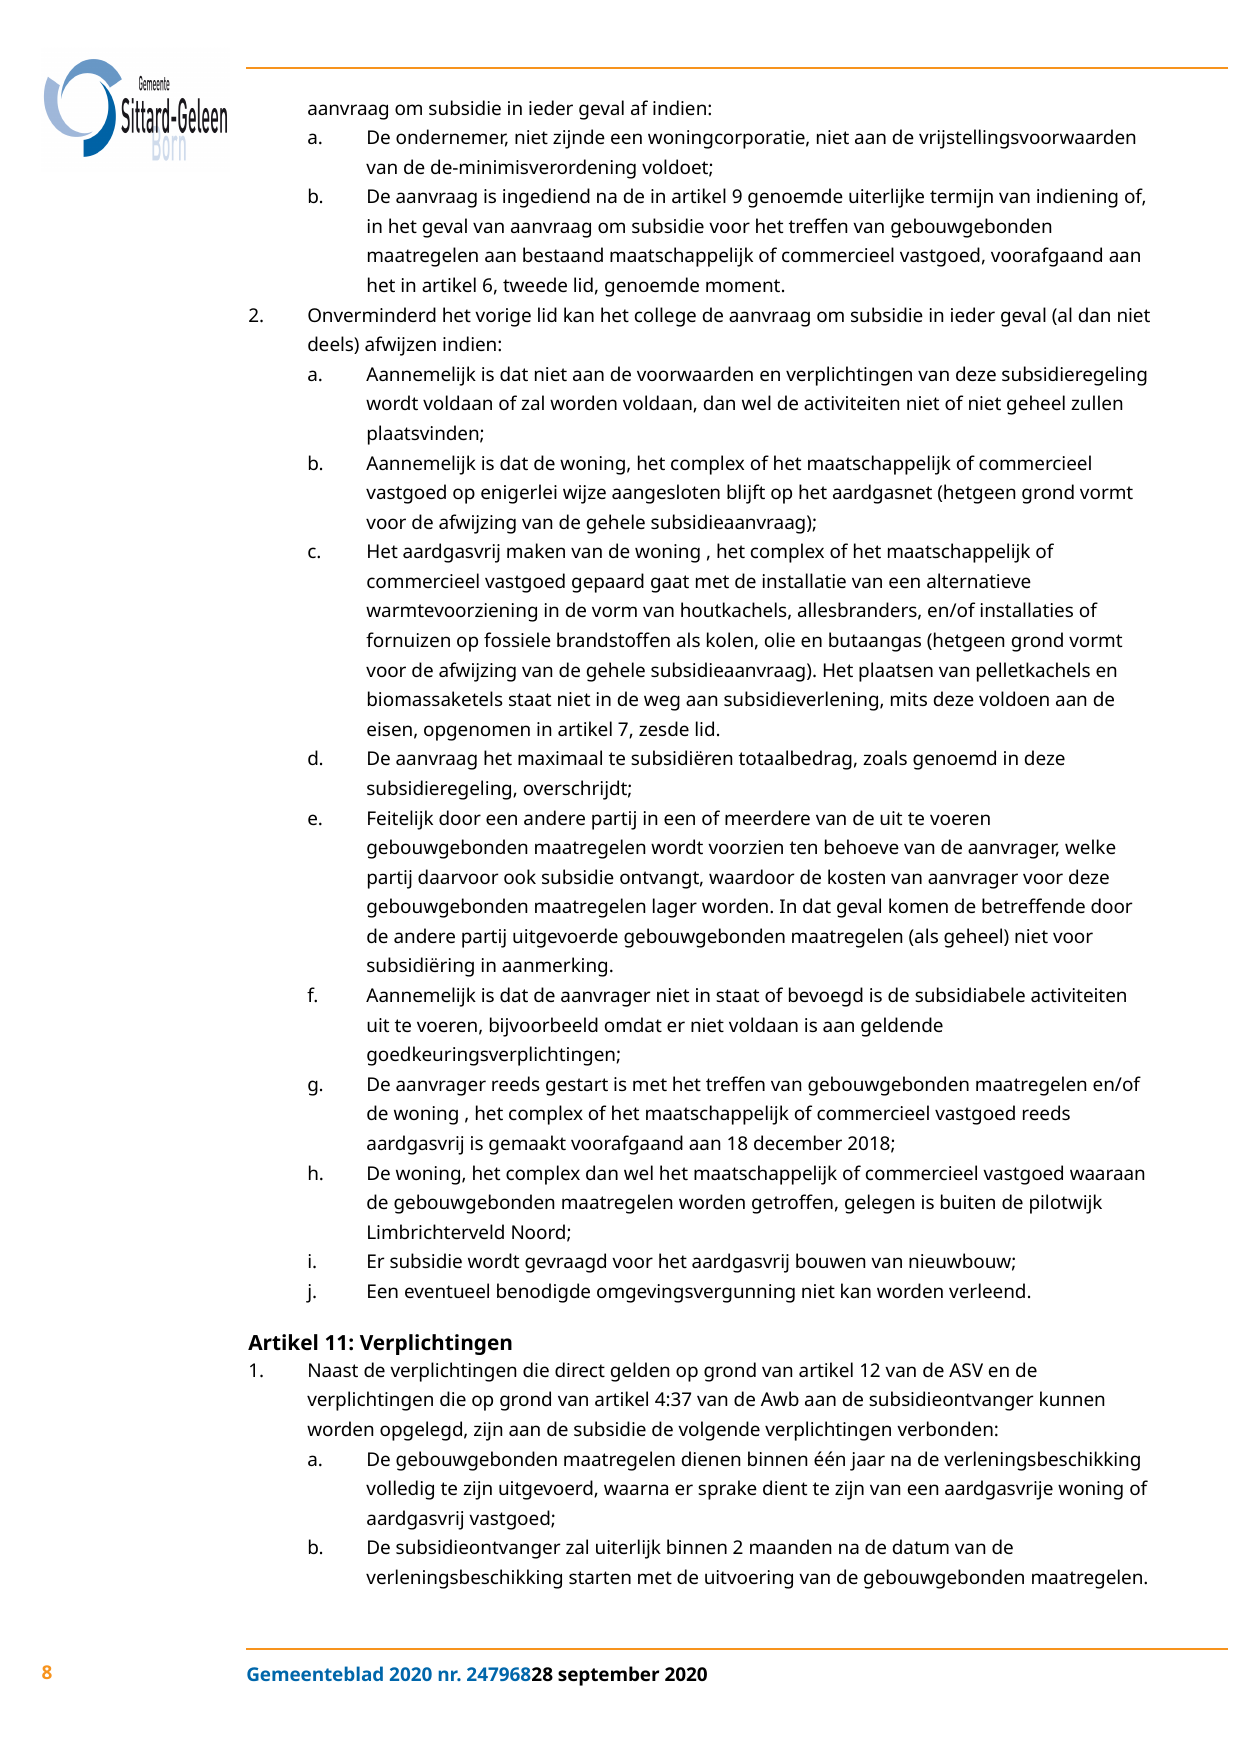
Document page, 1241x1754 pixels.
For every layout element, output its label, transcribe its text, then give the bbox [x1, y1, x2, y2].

list De aanvraag het maximaal te subsidiëren totaalbedrag, zoals genoemd in deze subsidieregeling, overschrijdt; [307, 746, 1152, 801]
list Onverminderd het vorige lid kan het college de aanvraag om subsidie in ieder geval (al dan niet deels) afwijzen indien: [248, 302, 1152, 357]
list De gebouwgebonden maatregelen dienen binnen één jaar na de verleningsbeschikking volledig te zijn uitgevoerd, waarna er sprake dient te zijn van een aardgasvrije woning of aardgasvrij vastgoed; [307, 1446, 1152, 1531]
list Aannemelijk is dat de woning, het complex of het maatschappelijk of commercieel vastgoed op enigerlei wijze aangesloten blijft op het aardgasnet (hetgeen grond vormt voor de afwijzing van de gehele subsidieaanvraag); [307, 450, 1152, 535]
picture [41, 47, 231, 172]
list De ondernemer, niet zijnde een woningcorporatie, niet aan de vrijstellingsvoorwaarden van de de-minimisverordening voldoet; [307, 124, 1152, 180]
list aanvraag om subsidie in ieder geval af indien: [248, 95, 1152, 121]
list De aanvraag is ingediend na de in artikel 9 genoemde uiterlijke termijn van indiening of, in het geval van aanvraag om subsidie voor het treffen van gebouwgebonden maatregelen aan bestaand maatschappelijk of commercieel vastgoed, voorafgaand aan het in artikel 6, tweede lid, genoemde moment. [307, 183, 1152, 298]
list Naast de verplichtingen die direct gelden op grond van artikel 12 van de ASV en de verplichtingen die op grond van artikel 4:37 van de Awb aan de subsidieontvanger kunnen worden opgelegd, zijn aan de subsidie de volgende verplichtingen verbonden: [248, 1357, 1152, 1442]
list Aannemelijk is dat de aanvrager niet in staat of bevoegd is de subsidiabele activiteiten uit te voeren, bijvoorbeeld omdat er niet voldaan is aan geldende goedkeuringsverplichtingen; [307, 982, 1152, 1067]
list Een eventueel benodigde omgevingsvergunning niet kan worden verleend. [307, 1278, 1152, 1304]
text Artikel 11: Verplichtingen [248, 1328, 1152, 1357]
list Feitelijk door een andere partij in een of meerdere van de uit te voeren gebouwgebonden maatregelen wordt voorzien ten behoeve van de aanvrager, welke partij daarvoor ook subsidie ontvangt, waardoor de kosten van aanvrager voor deze gebouwgebonden maatregelen lager worden. In dat geval komen de betreffende door de andere partij uitgevoerde gebouwgebonden maatregelen (als geheel) niet voor subsidiëring in aanmerking. [307, 805, 1152, 978]
list Aannemelijk is dat niet aan de voorwaarden en verplichtingen van deze subsidieregeling wordt voldaan of zal worden voldaan, dan wel de activiteiten niet of niet geheel zullen plaatsvinden; [307, 361, 1152, 446]
list De aanvrager reeds gestart is met het treffen van gebouwgebonden maatregelen en/of de woning , het complex of het maatschappelijk of commercieel vastgoed reeds aardgasvrij is gemaakt voorafgaand aan 18 december 2018; [307, 1071, 1152, 1156]
list Het aardgasvrij maken van de woning , het complex of het maatschappelijk of commercieel vastgoed gepaard gaat met de installatie van een alternatieve warmtevoorziening in de vorm van houtkachels, allesbranders, en/of installaties of fornuizen op fossiele brandstoffen als kolen, olie en butaangas (hetgeen grond vormt voor de afwijzing van de gehele subsidieaanvraag). Het plaatsen van pelletkachels en biomassaketels staat niet in de weg aan subsidieverlening, mits deze voldoen aan de eisen, opgenomen in artikel 7, zesde lid. [307, 538, 1152, 742]
list Er subsidie wordt gevraagd voor het aardgasvrij bouwen van nieuwbouw; [307, 1248, 1152, 1274]
list De woning, het complex dan wel het maatschappelijk of commercieel vastgoed waaraan de gebouwgebonden maatregelen worden getroffen, gelegen is buiten de pilotwijk Limbrichterveld Noord; [307, 1160, 1152, 1245]
list De subsidieontvanger zal uiterlijk binnen 2 maanden na de datum van de verleningsbeschikking starten met de uitvoering van de gebouwgebonden maatregelen. [307, 1534, 1152, 1590]
